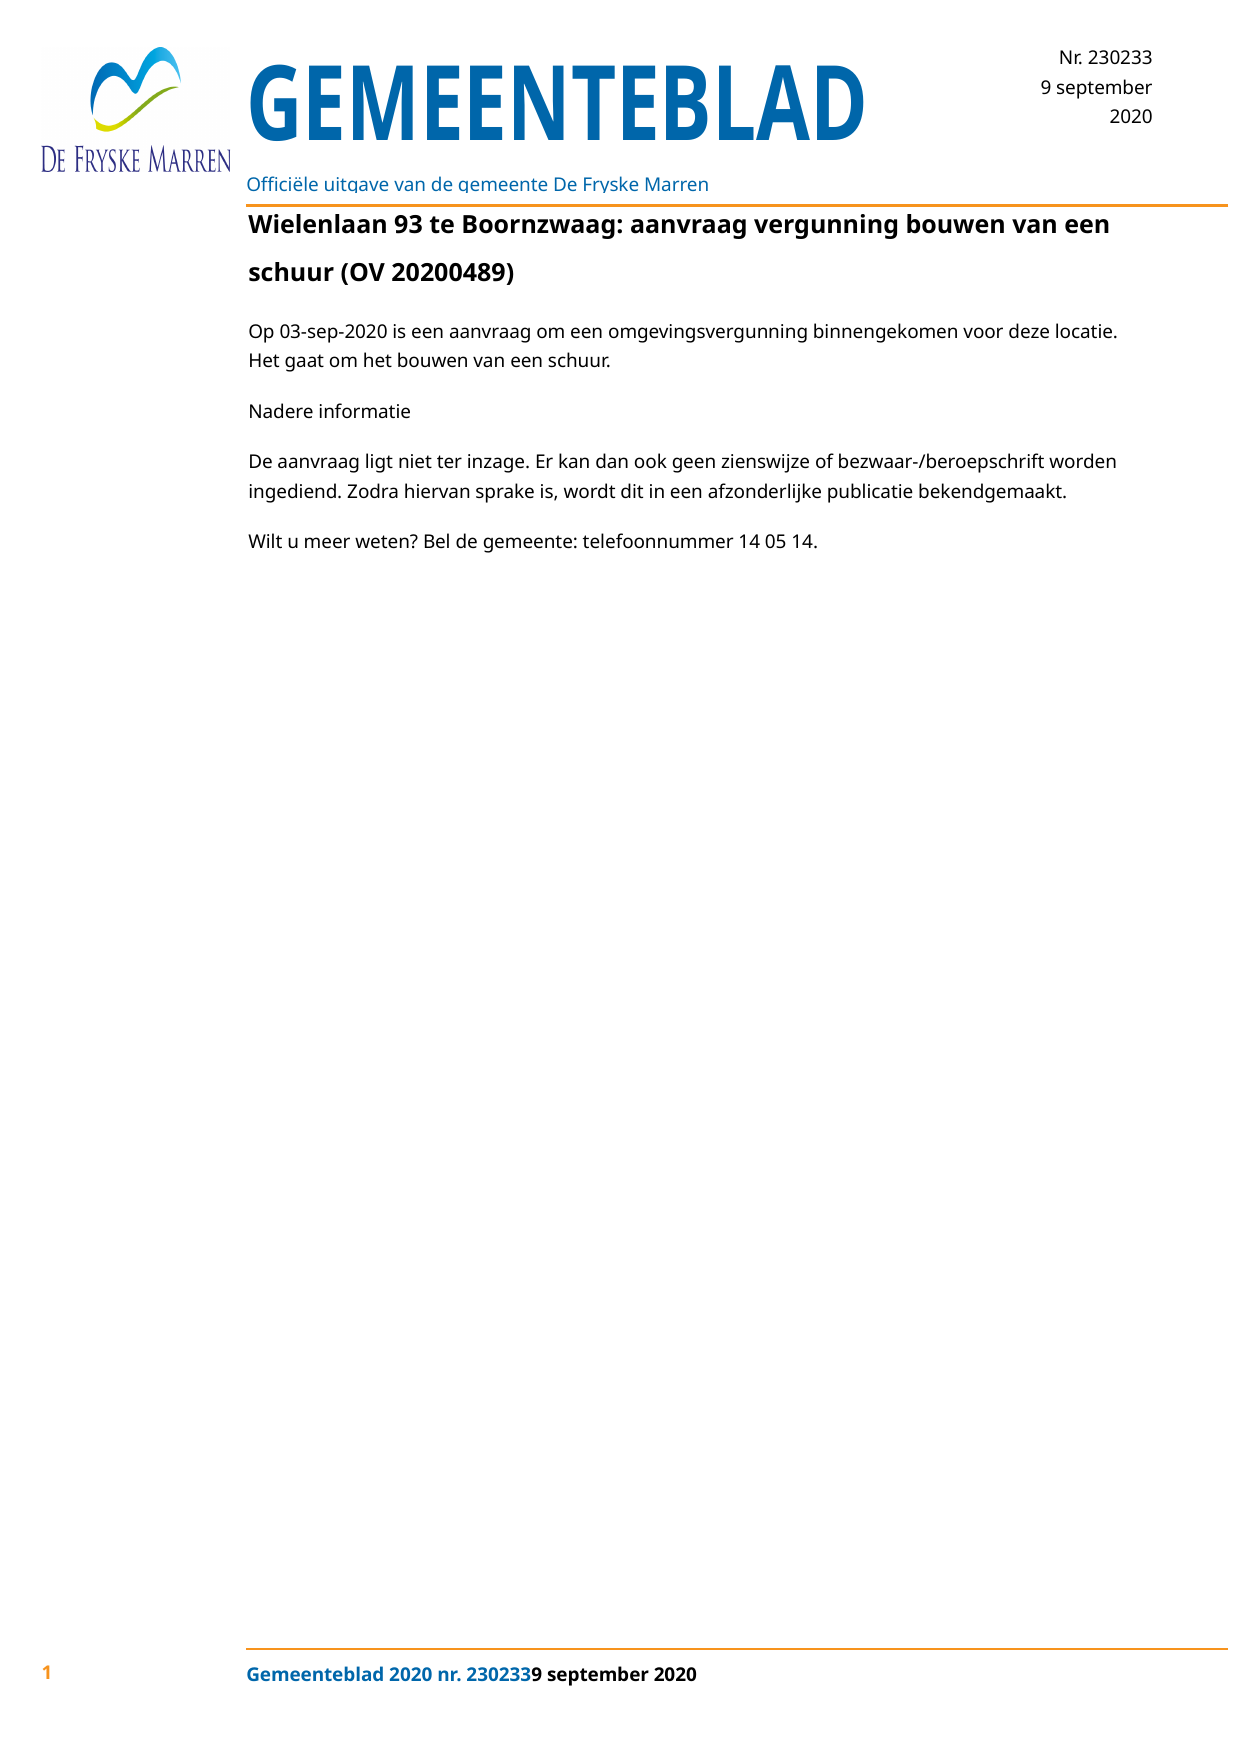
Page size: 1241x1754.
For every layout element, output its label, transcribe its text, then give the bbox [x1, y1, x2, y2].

text Wilt u meer weten? Bel de gemeente: telefoonnummer 14 05 14. [248, 528, 1152, 554]
picture [41, 47, 231, 172]
text De aanvraag ligt niet ter inzage. Er kan dan ook geen zienswijze of bezwaar-/beroepschrift worden ingediend. Zodra hiervan sprake is, wordt dit in een afzonderlijke publicatie bekendgemaakt. [248, 448, 1152, 504]
text Wielenlaan 93 te Boornzwaag: aanvraag vergunning bouwen van een schuur (OV 20200489) [248, 207, 1152, 288]
text Nadere informatie [248, 398, 1152, 424]
text Op 03-sep-2020 is een aanvraag om een omgevingsvergunning binnengekomen voor deze locatie. Het gaat om het bouwen van een schuur. [248, 318, 1152, 373]
